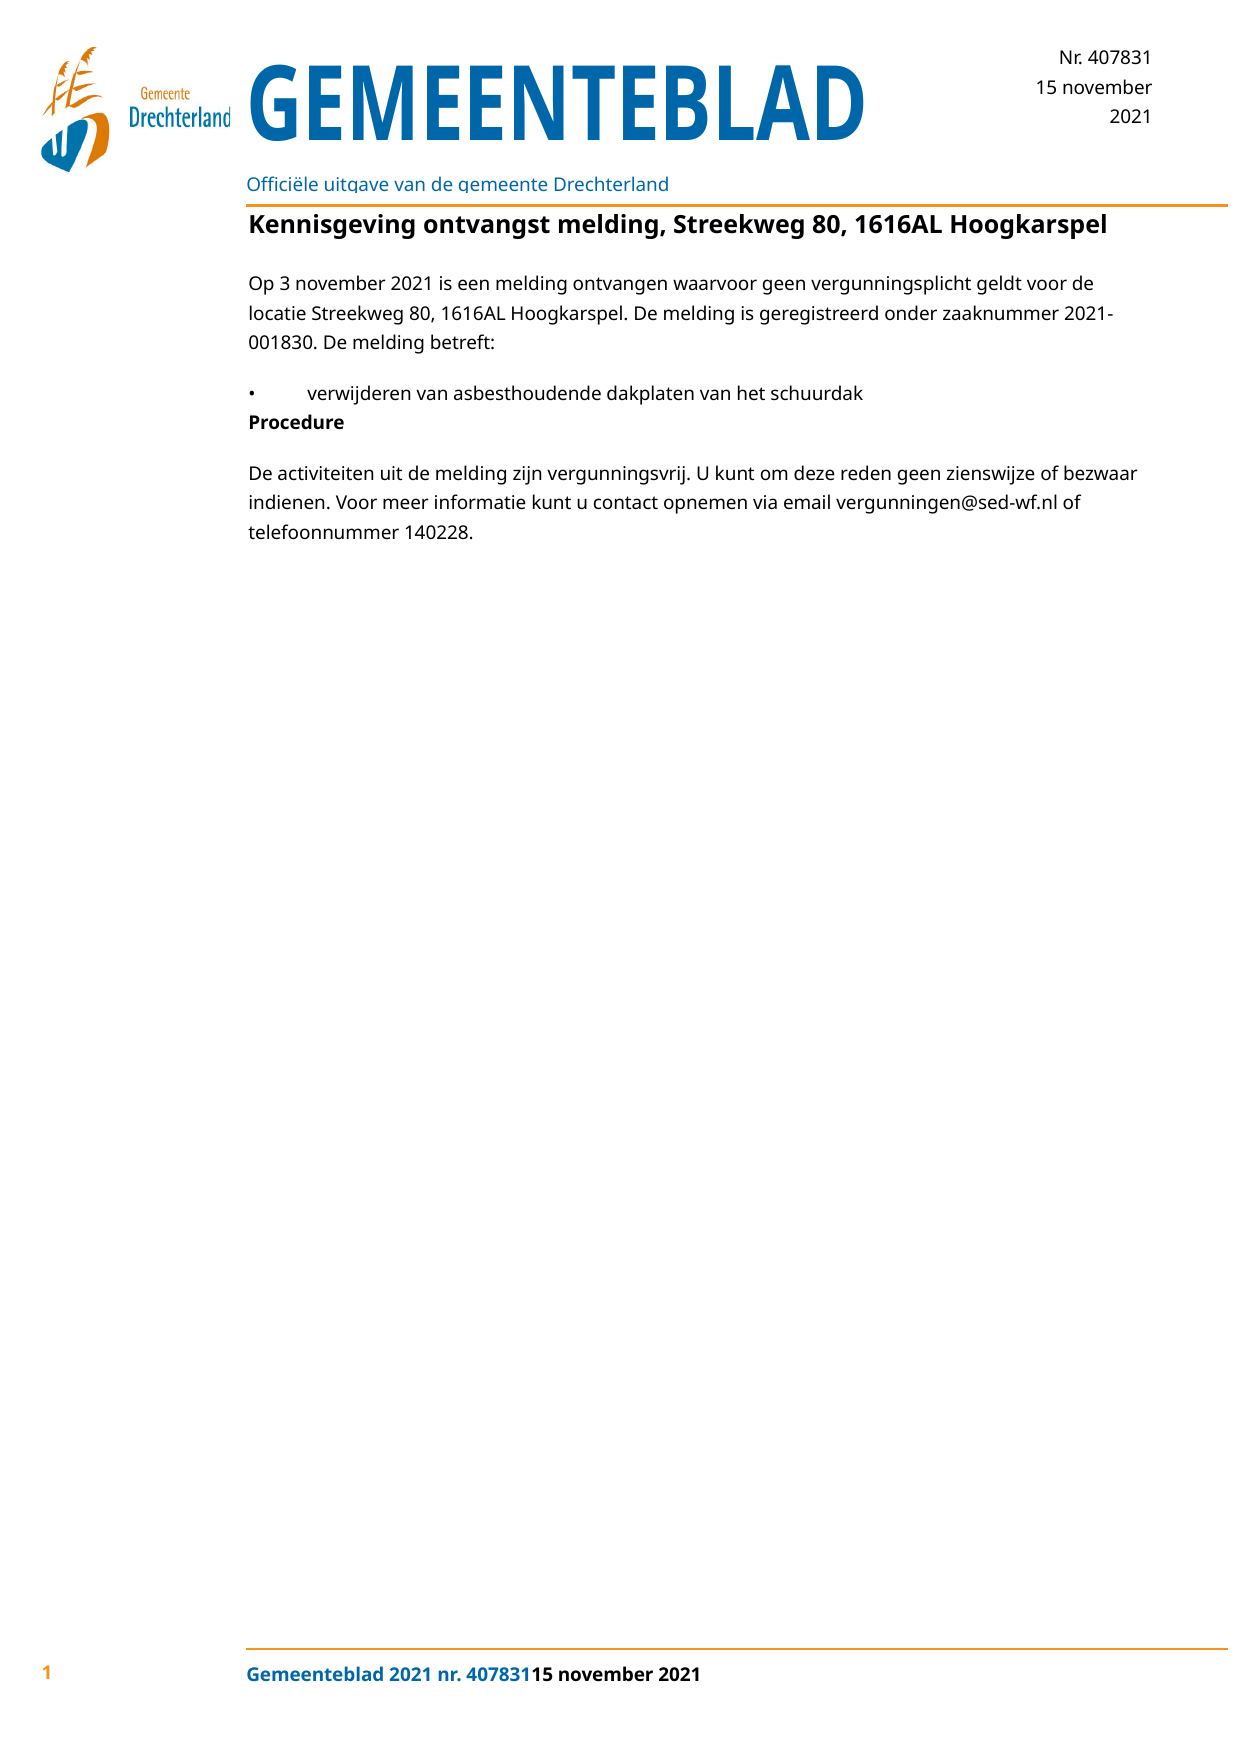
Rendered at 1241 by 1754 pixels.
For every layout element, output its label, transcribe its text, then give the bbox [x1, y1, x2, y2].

list verwijderen van asbesthoudende dakplaten van het schuurdak [248, 380, 1152, 406]
picture [226, 115, 231, 124]
picture [41, 47, 231, 172]
text De activiteiten uit de melding zijn vergunningsvrij. U kunt om deze reden geen zienswijze of bezwaar indienen. Voor meer informatie kunt u contact opnemen via email vergunningen@sed-wf.nl of telefoonnummer 140228. [248, 460, 1152, 545]
text Op 3 november 2021 is een melding ontvangen waarvoor geen vergunningsplicht geldt voor de locatie Streekweg 80, 1616AL Hoogkarspel. De melding is geregistreerd onder zaaknummer 2021-001830. De melding betreft: [248, 270, 1152, 355]
text Procedure [248, 409, 1152, 435]
picture [41, 158, 64, 172]
text Kennisgeving ontvangst melding, Streekweg 80, 1616AL Hoogkarspel [248, 207, 1152, 241]
